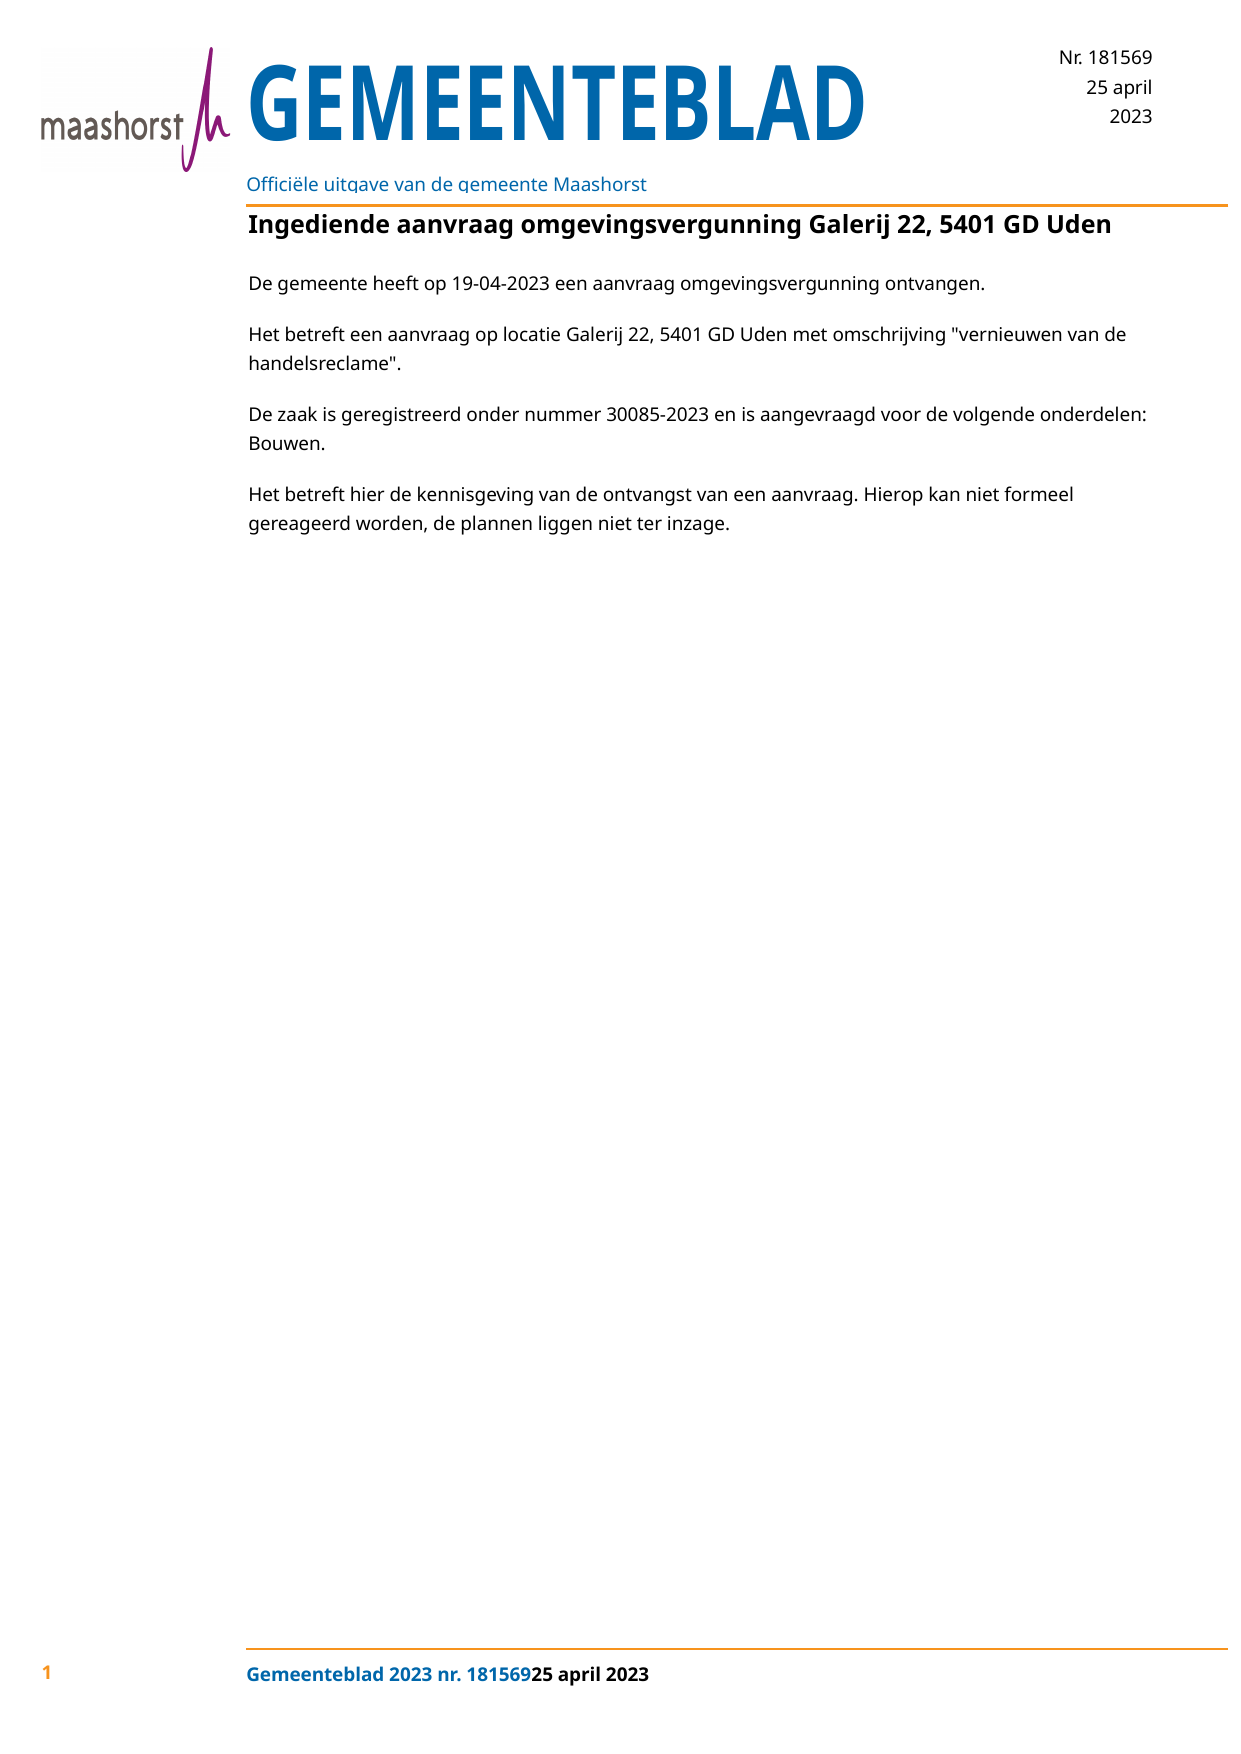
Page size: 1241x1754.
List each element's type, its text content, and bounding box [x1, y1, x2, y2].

picture [41, 47, 231, 172]
text Ingediende aanvraag omgevingsvergunning Galerij 22, 5401 GD Uden [248, 207, 1152, 241]
text Het betreft een aanvraag op locatie Galerij 22, 5401 GD Uden met omschrijving "vernieuwen van de handelsreclame". [248, 321, 1152, 376]
text Het betreft hier de kennisgeving van de ontvangst van een aanvraag. Hierop kan niet formeel gereageerd worden, de plannen liggen niet ter inzage. [248, 481, 1152, 536]
text De zaak is geregistreerd onder nummer 30085-2023 en is aangevraagd voor de volgende onderdelen: Bouwen. [248, 401, 1152, 456]
text De gemeente heeft op 19-04-2023 een aanvraag omgevingsvergunning ontvangen. [248, 270, 1152, 296]
